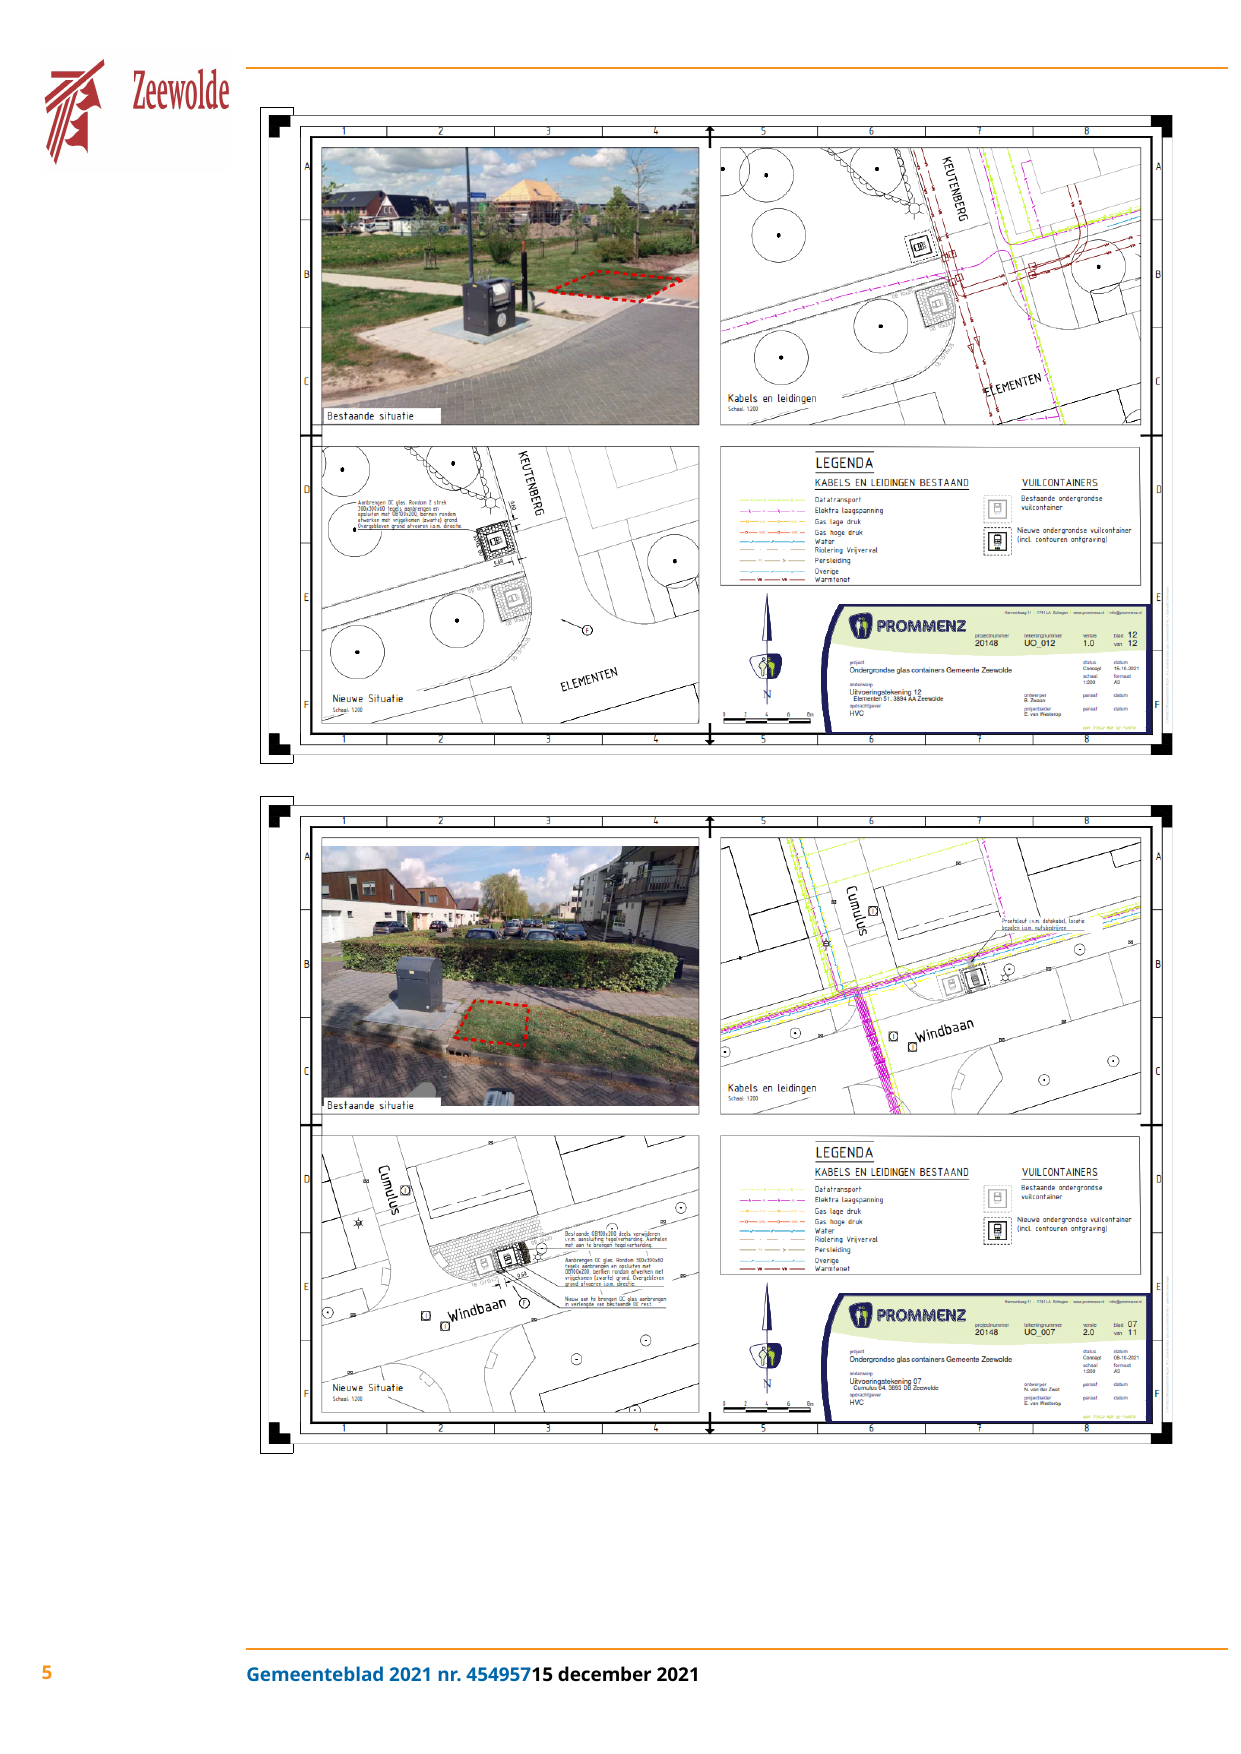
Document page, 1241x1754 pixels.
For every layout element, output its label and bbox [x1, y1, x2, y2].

picture [41, 47, 231, 172]
picture [268, 115, 1173, 755]
picture [268, 805, 1173, 1444]
